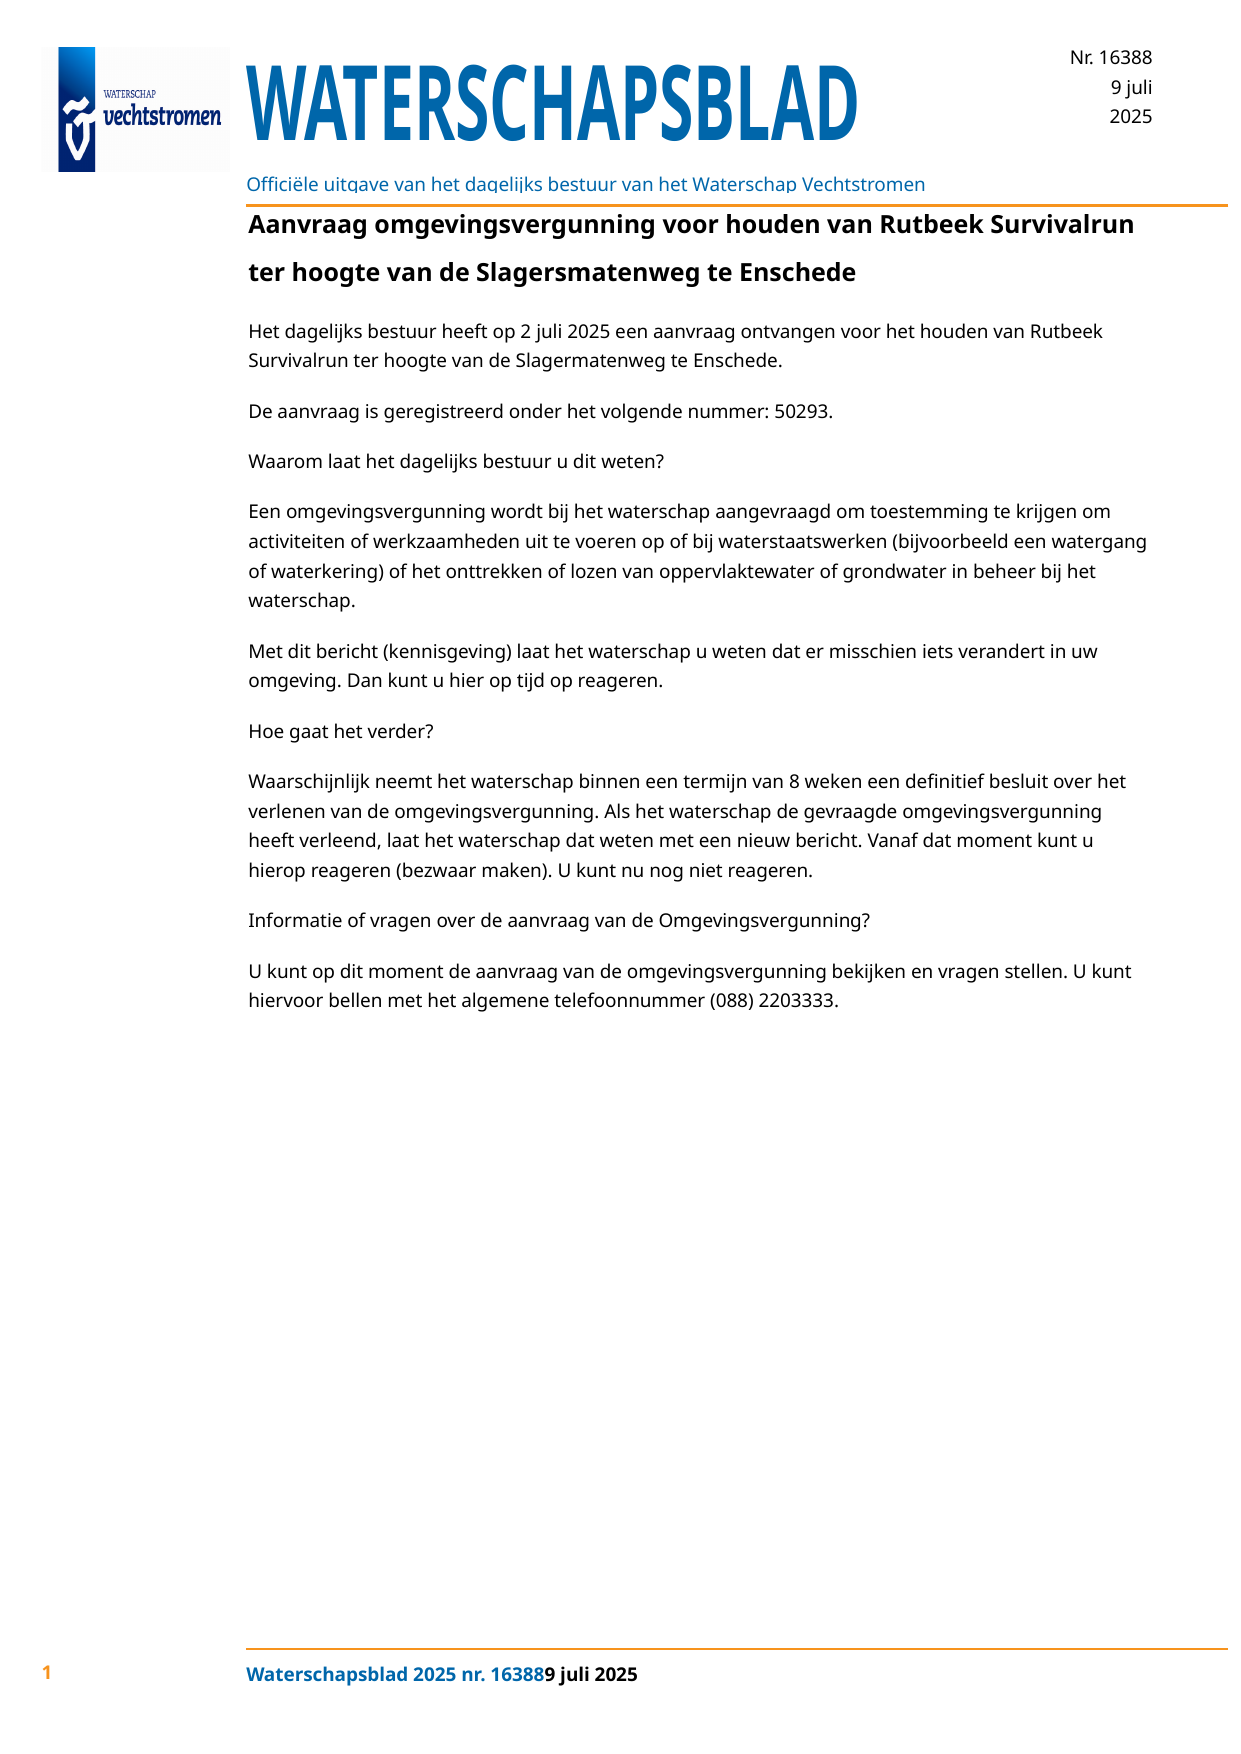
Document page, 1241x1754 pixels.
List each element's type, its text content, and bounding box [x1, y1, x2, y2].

text De aanvraag is geregistreerd onder het volgende nummer: 50293. [248, 398, 1152, 424]
text Aanvraag omgevingsvergunning voor houden van Rutbeek Survivalrun ter hoogte van de Slagersmatenweg te Enschede [248, 207, 1152, 288]
text Hoe gaat het verder? [248, 718, 1152, 744]
text Met dit bericht (kennisgeving) laat het waterschap u weten dat er misschien iets verandert in uw omgeving. Dan kunt u hier op tijd op reageren. [248, 638, 1152, 693]
text U kunt op dit moment de aanvraag van de omgevingsvergunning bekijken en vragen stellen. U kunt hiervoor bellen met het algemene telefoonnummer (088) 2203333. [248, 958, 1152, 1013]
text Het dagelijks bestuur heeft op 2 juli 2025 een aanvraag ontvangen voor het houden van Rutbeek Survivalrun ter hoogte van de Slagermatenweg te Enschede. [248, 318, 1152, 373]
text Waarschijnlijk neemt het waterschap binnen een termijn van 8 weken een definitief besluit over het verlenen van de omgevingsvergunning. Als het waterschap de gevraagde omgevingsvergunning heeft verleend, laat het waterschap dat weten met een nieuw bericht. Vanaf dat moment kunt u hierop reageren (bezwaar maken). U kunt nu nog niet reageren. [248, 768, 1152, 883]
text Een omgevingsvergunning wordt bij het waterschap aangevraagd om toestemming te krijgen om activiteiten of werkzaamheden uit te voeren op of bij waterstaatswerken (bijvoorbeeld een watergang of waterkering) of het onttrekken of lozen van oppervlaktewater of grondwater in beheer bij het waterschap. [248, 499, 1152, 613]
text Waarom laat het dagelijks bestuur u dit weten? [248, 448, 1152, 474]
picture [41, 47, 231, 172]
text Informatie of vragen over de aanvraag van de Omgevingsvergunning? [248, 907, 1152, 933]
